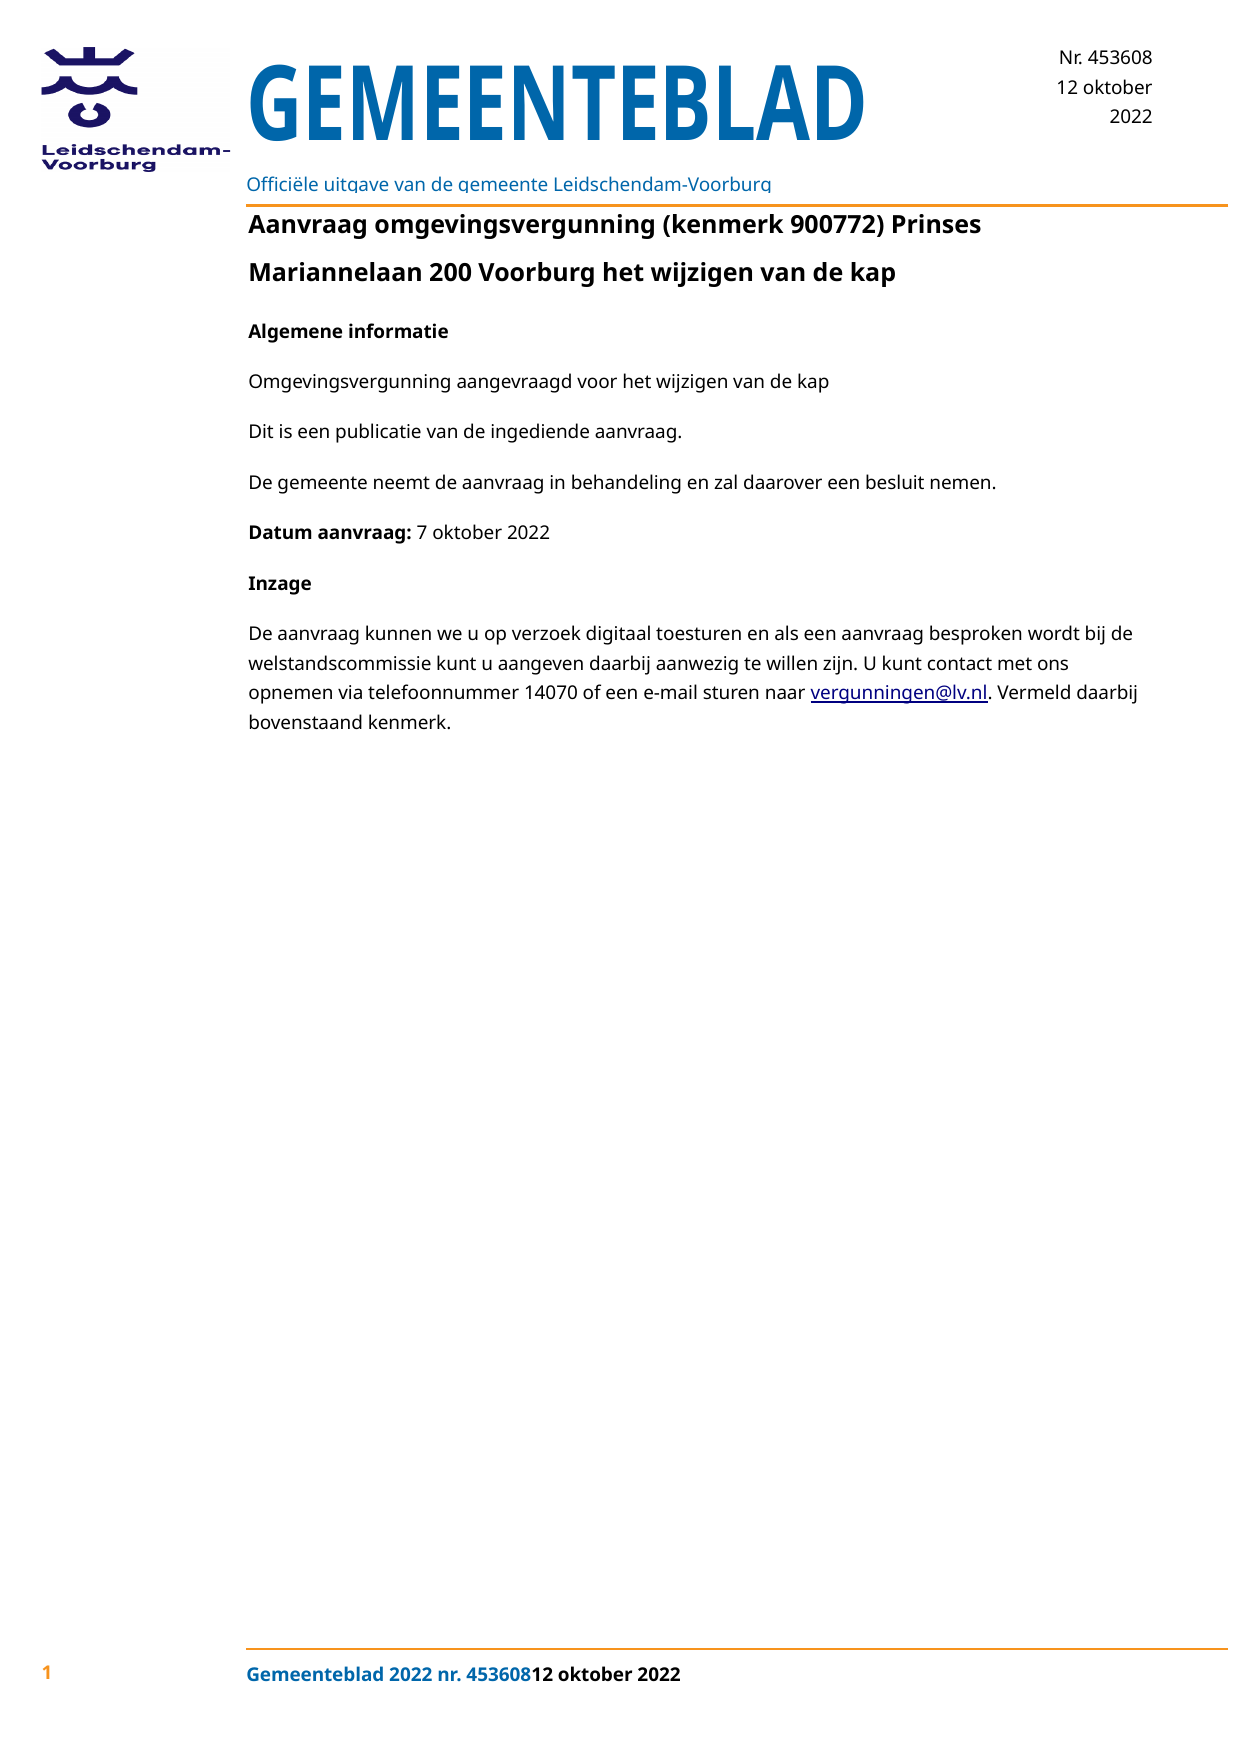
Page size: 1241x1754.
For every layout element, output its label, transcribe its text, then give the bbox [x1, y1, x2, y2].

text Inzage [248, 570, 1152, 596]
text Datum aanvraag: 7 oktober 2022 [248, 519, 1152, 545]
text Algemene informatie [248, 318, 1152, 344]
text Aanvraag omgevingsvergunning (kenmerk 900772) Prinses Mariannelaan 200 Voorburg het wijzigen van de kap [248, 207, 1152, 288]
text De gemeente neemt de aanvraag in behandeling en zal daarover een besluit nemen. [248, 469, 1152, 495]
text Dit is een publicatie van de ingediende aanvraag. [248, 419, 1152, 444]
picture [41, 47, 231, 172]
text De aanvraag kunnen we u op verzoek digitaal toesturen en als een aanvraag besproken wordt bij de welstandscommissie kunt u aangeven daarbij aanwezig te willen zijn. U kunt contact met ons opnemen via telefoonnummer 14070 of een e-mail sturen naar vergunningen@lv.nl. Vermeld daarbij bovenstaand kenmerk. [248, 620, 1152, 735]
text Omgevingsvergunning aangevraagd voor het wijzigen van de kap [248, 368, 1152, 394]
